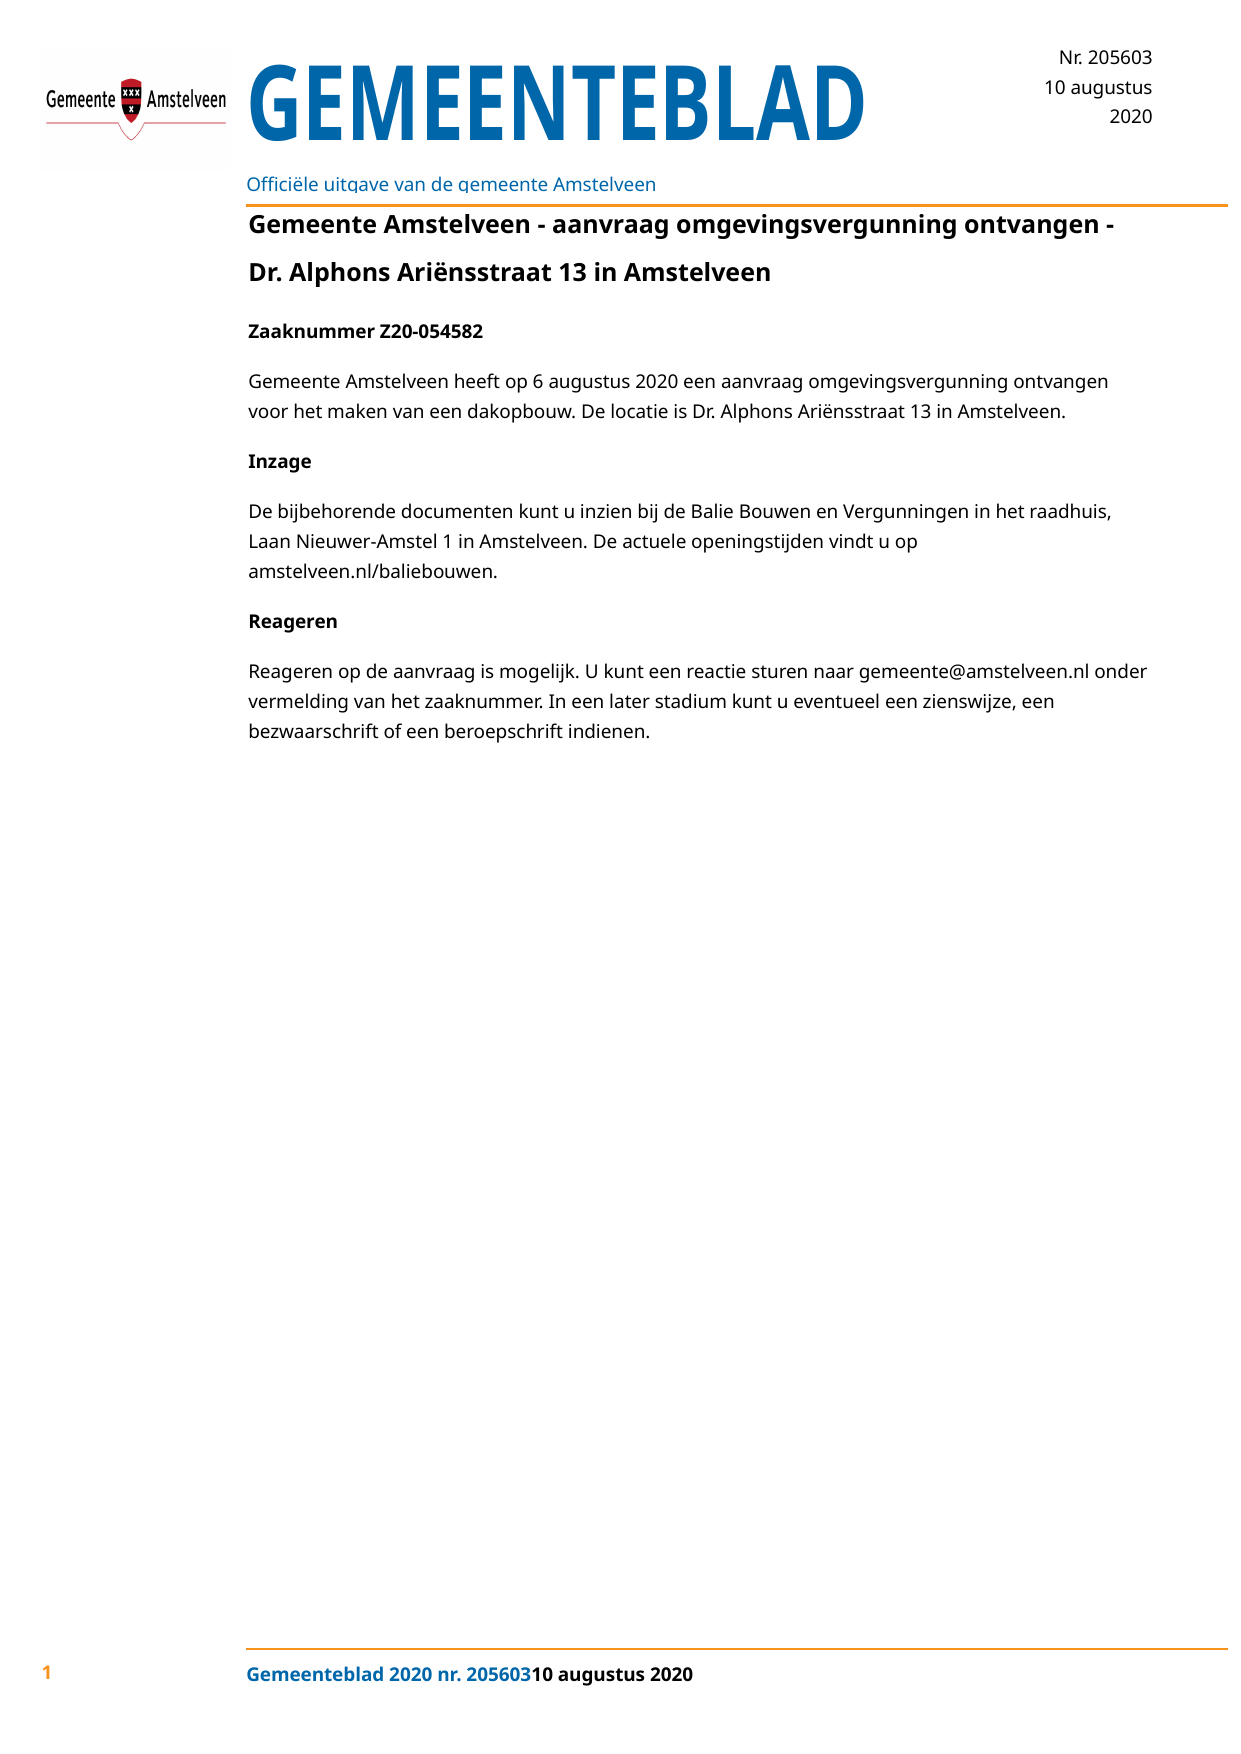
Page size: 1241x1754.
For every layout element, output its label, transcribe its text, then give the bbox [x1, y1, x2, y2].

text Reageren [248, 608, 1152, 634]
text Reageren op de aanvraag is mogelijk. U kunt een reactie sturen naar gemeente@amstelveen.nl onder vermelding van het zaaknummer. In een later stadium kunt u eventueel een zienswijze, een bezwaarschrift of een beroepschrift indienen. [248, 659, 1152, 744]
text Gemeente Amstelveen heeft op 6 augustus 2020 een aanvraag omgevingsvergunning ontvangen voor het maken van een dakopbouw. De locatie is Dr. Alphons Ariënsstraat 13 in Amstelveen. [248, 368, 1152, 424]
text Zaaknummer Z20-054582 [248, 318, 1152, 344]
picture [41, 47, 231, 172]
text De bijbehorende documenten kunt u inzien bij de Balie Bouwen en Vergunningen in het raadhuis, Laan Nieuwer-Amstel 1 in Amstelveen. De actuele openingstijden vindt u op amstelveen.nl/baliebouwen. [248, 499, 1152, 584]
text Inzage [248, 448, 1152, 474]
text Gemeente Amstelveen - aanvraag omgevingsvergunning ontvangen - Dr. Alphons Ariënsstraat 13 in Amstelveen [248, 207, 1152, 288]
